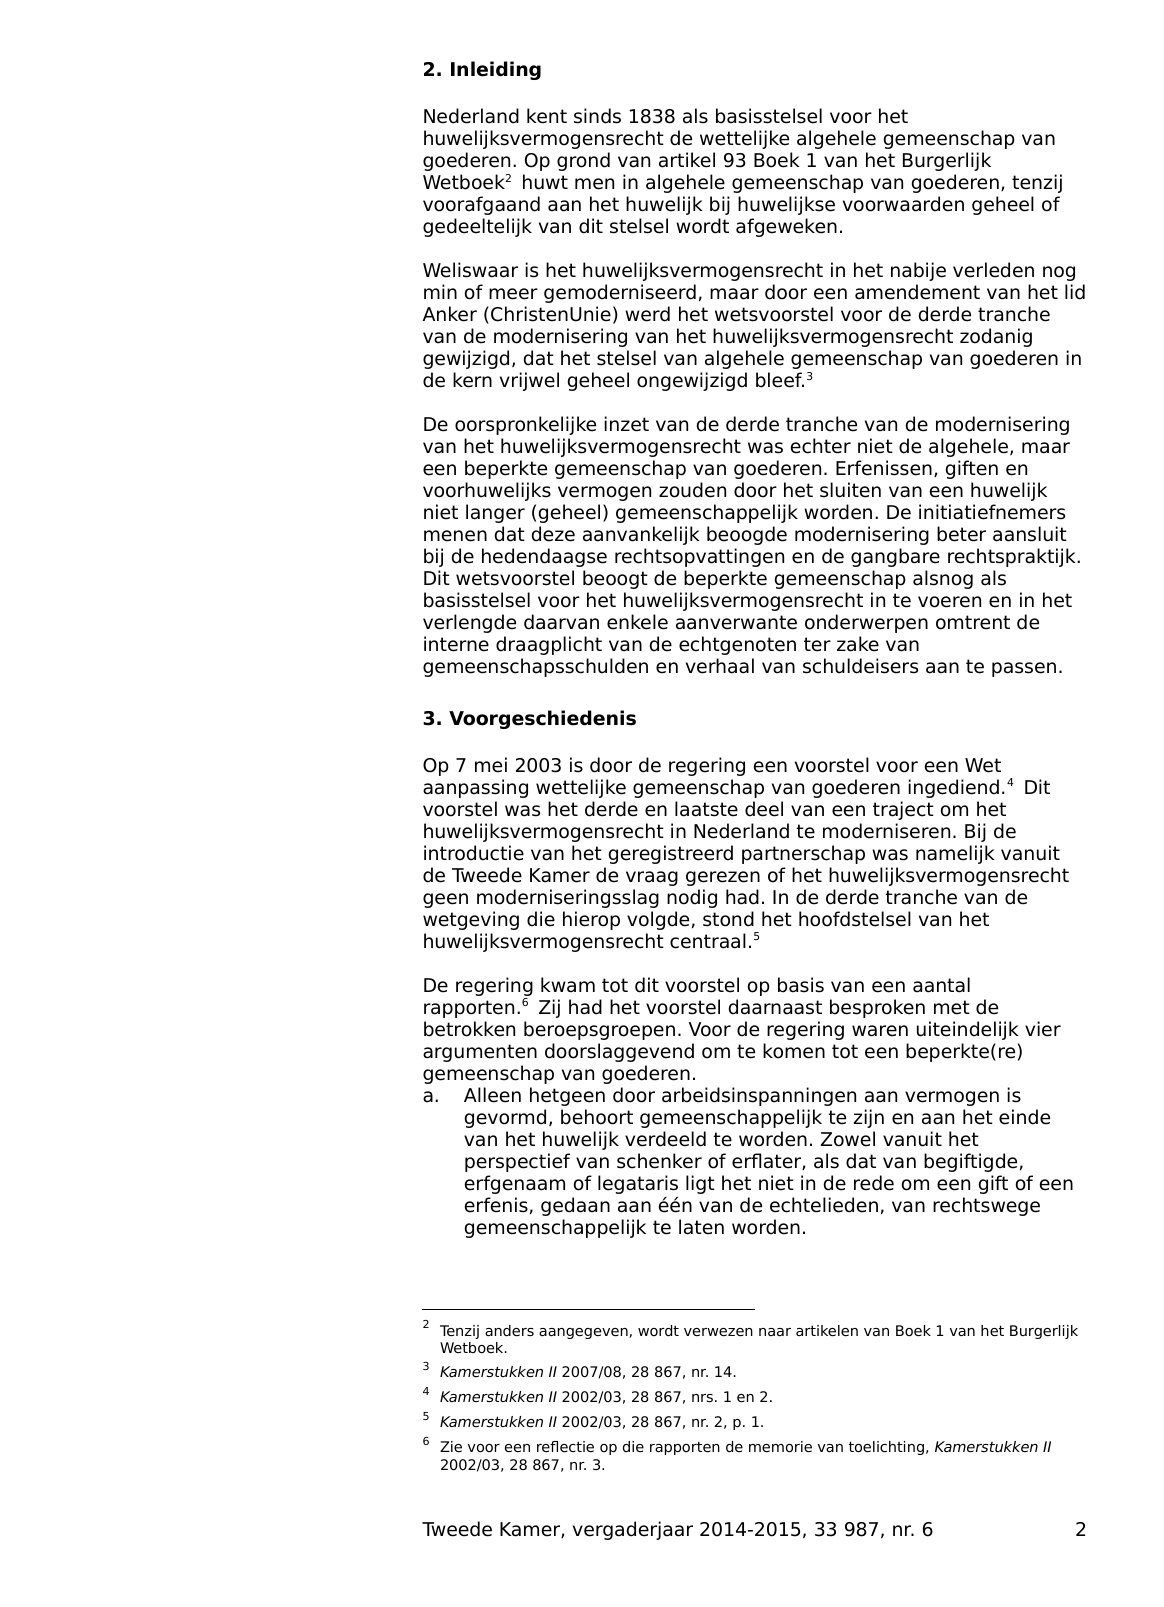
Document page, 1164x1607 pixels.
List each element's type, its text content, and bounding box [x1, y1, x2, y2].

text De regering kwam tot dit voorstel op basis van een aantal rapporten. Zij had het voorstel daarnaast besproken met de betrokken beroepsgroepen. Voor de regering waren uiteindelijk vier argumenten doorslaggevend om te komen tot een beperkte(re) gemeenschap van goederen. [422, 975, 1087, 1085]
text Nederland kent sinds 1838 als basisstelsel voor het huwelijksvermogensrecht de wettelijke algehele gemeenschap van goederen. Op grond van artikel 93 Boek 1 van het Burgerlijk Wetboek huwt men in algehele gemeenschap van goederen, tenzij voorafgaand aan het huwelijk bij huwelijkse voorwaarden geheel of gedeeltelijk van dit stelsel wordt afgeweken. [422, 106, 1087, 238]
text a. Alleen hetgeen door arbeidsinspanningen aan vermogen is gevormd, behoort gemeenschappelijk te zijn en aan het einde van het huwelijk verdeeld te worden. Zowel vanuit het perspectief van schenker of erflater, als dat van begiftigde, erfgenaam of legataris ligt het niet in de rede om een gift of een erfenis, gedaan aan één van de echtelieden, van rechtswege gemeenschappelijk te laten worden. [422, 1085, 1087, 1239]
text Kamerstukken II 2002/03, 28 867, nrs. 1 en 2. [422, 1385, 1087, 1407]
text Op 7 mei 2003 is door de regering een voorstel voor een Wet aanpassing wettelijke gemeenschap van goederen ingediend. Dit voorstel was het derde en laatste deel van een traject om het huwelijksvermogensrecht in Nederland te moderniseren. Bij de introductie van het geregistreerd partnerschap was namelijk vanuit de Tweede Kamer de vraag gerezen of het huwelijksvermogensrecht geen moderniseringsslag nodig had. In de derde tranche van de wetgeving die hierop volgde, stond het hoofdstelsel van het huwelijksvermogensrecht centraal. [422, 755, 1087, 953]
text Kamerstukken II 2002/03, 28 867, nr. 2, p. 1. [422, 1410, 1087, 1432]
text Weliswaar is het huwelijksvermogensrecht in het nabije verleden nog min of meer gemoderniseerd, maar door een amendement van het lid Anker (ChristenUnie) werd het wetsvoorstel voor de derde tranche van de modernisering van het huwelijksvermogensrecht zodanig gewijzigd, dat het stelsel van algehele gemeenschap van goederen in de kern vrijwel geheel ongewijzigd bleef. [422, 260, 1087, 392]
subtitle 3. Voorgeschiedenis [422, 708, 1087, 730]
text Kamerstukken II 2007/08, 28 867, nr. 14. [422, 1360, 1087, 1382]
text Tenzij anders aangegeven, wordt verwezen naar artikelen van Boek 1 van het Burgerlijk Wetboek. [422, 1318, 1087, 1357]
subtitle 2. Inleiding [422, 59, 1087, 81]
text De oorspronkelijke inzet van de derde tranche van de modernisering van het huwelijksvermogensrecht was echter niet de algehele, maar een beperkte gemeenschap van goederen. Erfenissen, giften en voorhuwelijks vermogen zouden door het sluiten van een huwelijk niet langer (geheel) gemeenschappelijk worden. De initiatiefnemers menen dat deze aanvankelijk beoogde modernisering beter aansluit bij de hedendaagse rechtsopvattingen en de gangbare rechtspraktijk. Dit wetsvoorstel beoogt de beperkte gemeenschap alsnog als basisstelsel voor het huwelijksvermogensrecht in te voeren en in het verlengde daarvan enkele aanverwante onderwerpen omtrent de interne draagplicht van de echtgenoten ter zake van gemeenschapsschulden en verhaal van schuldeisers aan te passen. [422, 414, 1087, 678]
text Zie voor een reflectie op die rapporten de memorie van toelichting, Kamerstukken II 2002/03, 28 867, nr. 3. [422, 1435, 1087, 1474]
